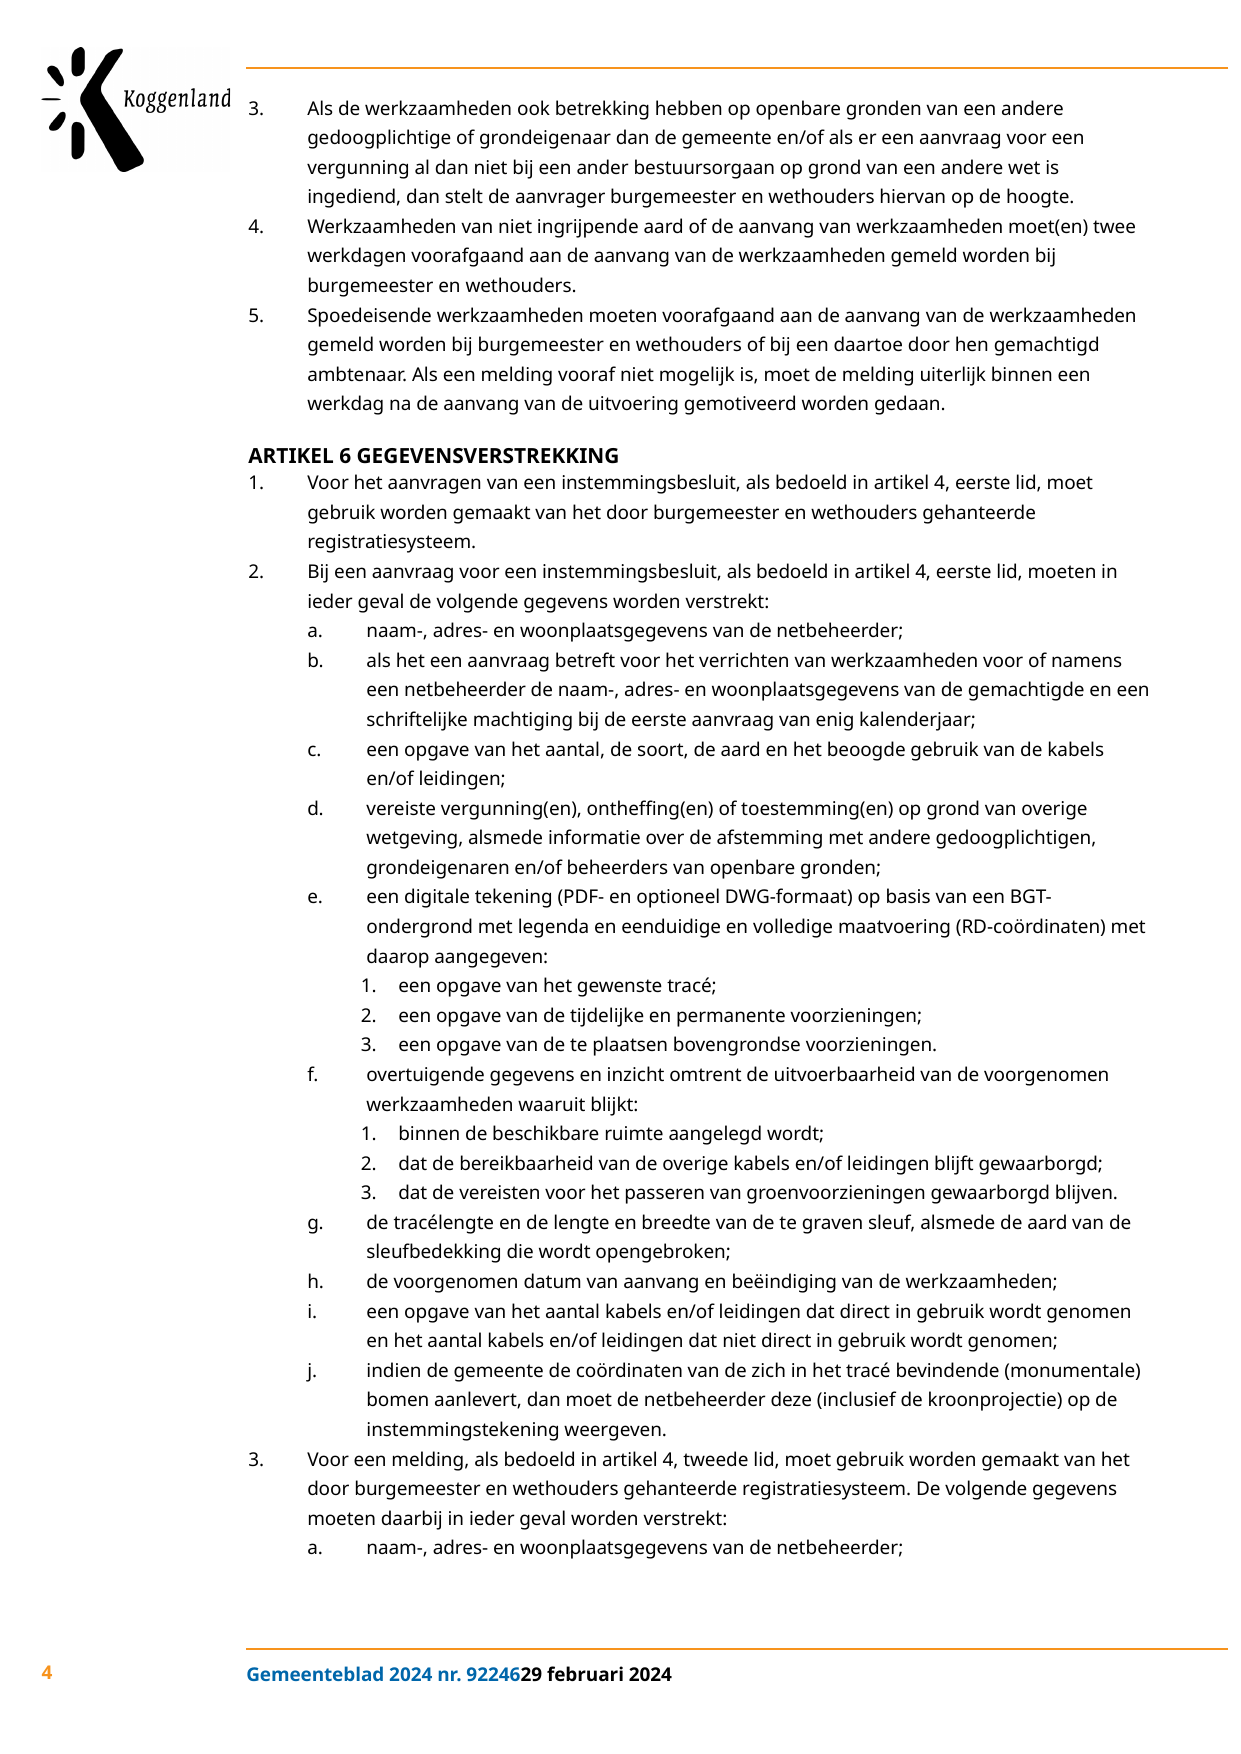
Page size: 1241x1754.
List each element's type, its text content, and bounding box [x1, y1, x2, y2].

list naam-, adres- en woonplaatsgegevens van de netbeheerder; [307, 617, 1152, 643]
list dat de vereisten voor het passeren van groenvoorzieningen gewaarborgd blijven. [361, 1179, 1152, 1205]
list overtuigende gegevens en inzicht omtrent de uitvoerbaarheid van de voorgenomen werkzaamheden waaruit blijkt: [307, 1061, 1152, 1116]
list naam-, adres- en woonplaatsgegevens van de netbeheerder; [307, 1534, 1152, 1560]
list Voor een melding, als bedoeld in artikel 4, tweede lid, moet gebruik worden gemaakt van het door burgemeester en wethouders gehanteerde registratiesysteem. De volgende gegevens moeten daarbij in ieder geval worden verstrekt: [248, 1446, 1152, 1531]
list de voorgenomen datum van aanvang en beëindiging van de werkzaamheden; [307, 1268, 1152, 1294]
list de tracélengte en de lengte en breedte van de te graven sleuf, alsmede de aard van de sleufbedekking die wordt opengebroken; [307, 1209, 1152, 1264]
list een opgave van het aantal kabels en/of leidingen dat direct in gebruik wordt genomen en het aantal kabels en/of leidingen dat niet direct in gebruik wordt genomen; [307, 1298, 1152, 1353]
list indien de gemeente de coördinaten van de zich in het tracé bevindende (monumentale) bomen aanlevert, dan moet de netbeheerder deze (inclusief de kroonprojectie) op de instemmingstekening weergeven. [307, 1357, 1152, 1442]
list Spoedeisende werkzaamheden moeten voorafgaand aan de aanvang van de werkzaamheden gemeld worden bij burgemeester en wethouders of bij een daartoe door hen gemachtigd ambtenaar. Als een melding vooraf niet mogelijk is, moet de melding uiterlijk binnen een werkdag na de aanvang van de uitvoering gemotiveerd worden gedaan. [248, 302, 1152, 416]
list Als de werkzaamheden ook betrekking hebben op openbare gronden van een andere gedoogplichtige of grondeigenaar dan de gemeente en/of als er een aanvraag voor een vergunning al dan niet bij een ander bestuursorgaan op grond van een andere wet is ingediend, dan stelt de aanvrager burgemeester en wethouders hiervan op de hoogte. [248, 95, 1152, 209]
list een digitale tekening (PDF- en optioneel DWG-formaat) op basis van een BGT-ondergrond met legenda en eenduidige en volledige maatvoering (RD-coördinaten) met daarop aangegeven: [307, 884, 1152, 968]
list dat de bereikbaarheid van de overige kabels en/of leidingen blijft gewaarborgd; [361, 1150, 1152, 1176]
list een opgave van het gewenste tracé; [361, 972, 1152, 998]
list Bij een aanvraag voor een instemmingsbesluit, als bedoeld in artikel 4, eerste lid, moeten in ieder geval de volgende gegevens worden verstrekt: [248, 558, 1152, 613]
list vereiste vergunning(en), ontheffing(en) of toestemming(en) op grond van overige wetgeving, alsmede informatie over de afstemming met andere gedoogplichtigen, grondeigenaren en/of beheerders van openbare gronden; [307, 795, 1152, 880]
text ARTIKEL 6 GEGEVENSVERSTREKKING [248, 441, 1152, 469]
picture [41, 47, 231, 172]
list een opgave van de tijdelijke en permanente voorzieningen; [361, 1002, 1152, 1028]
list binnen de beschikbare ruimte aangelegd wordt; [361, 1120, 1152, 1146]
list als het een aanvraag betreft voor het verrichten van werkzaamheden voor of namens een netbeheerder de naam-, adres- en woonplaatsgegevens van de gemachtigde en een schriftelijke machtiging bij de eerste aanvraag van enig kalenderjaar; [307, 647, 1152, 732]
list een opgave van de te plaatsen bovengrondse voorzieningen. [361, 1032, 1152, 1057]
list Werkzaamheden van niet ingrijpende aard of de aanvang van werkzaamheden moet(en) twee werkdagen voorafgaand aan de aanvang van de werkzaamheden gemeld worden bij burgemeester en wethouders. [248, 213, 1152, 298]
list een opgave van het aantal, de soort, de aard en het beoogde gebruik van de kabels en/of leidingen; [307, 736, 1152, 791]
list Voor het aanvragen van een instemmingsbesluit, als bedoeld in artikel 4, eerste lid, moet gebruik worden gemaakt van het door burgemeester en wethouders gehanteerde registratiesysteem. [248, 469, 1152, 554]
